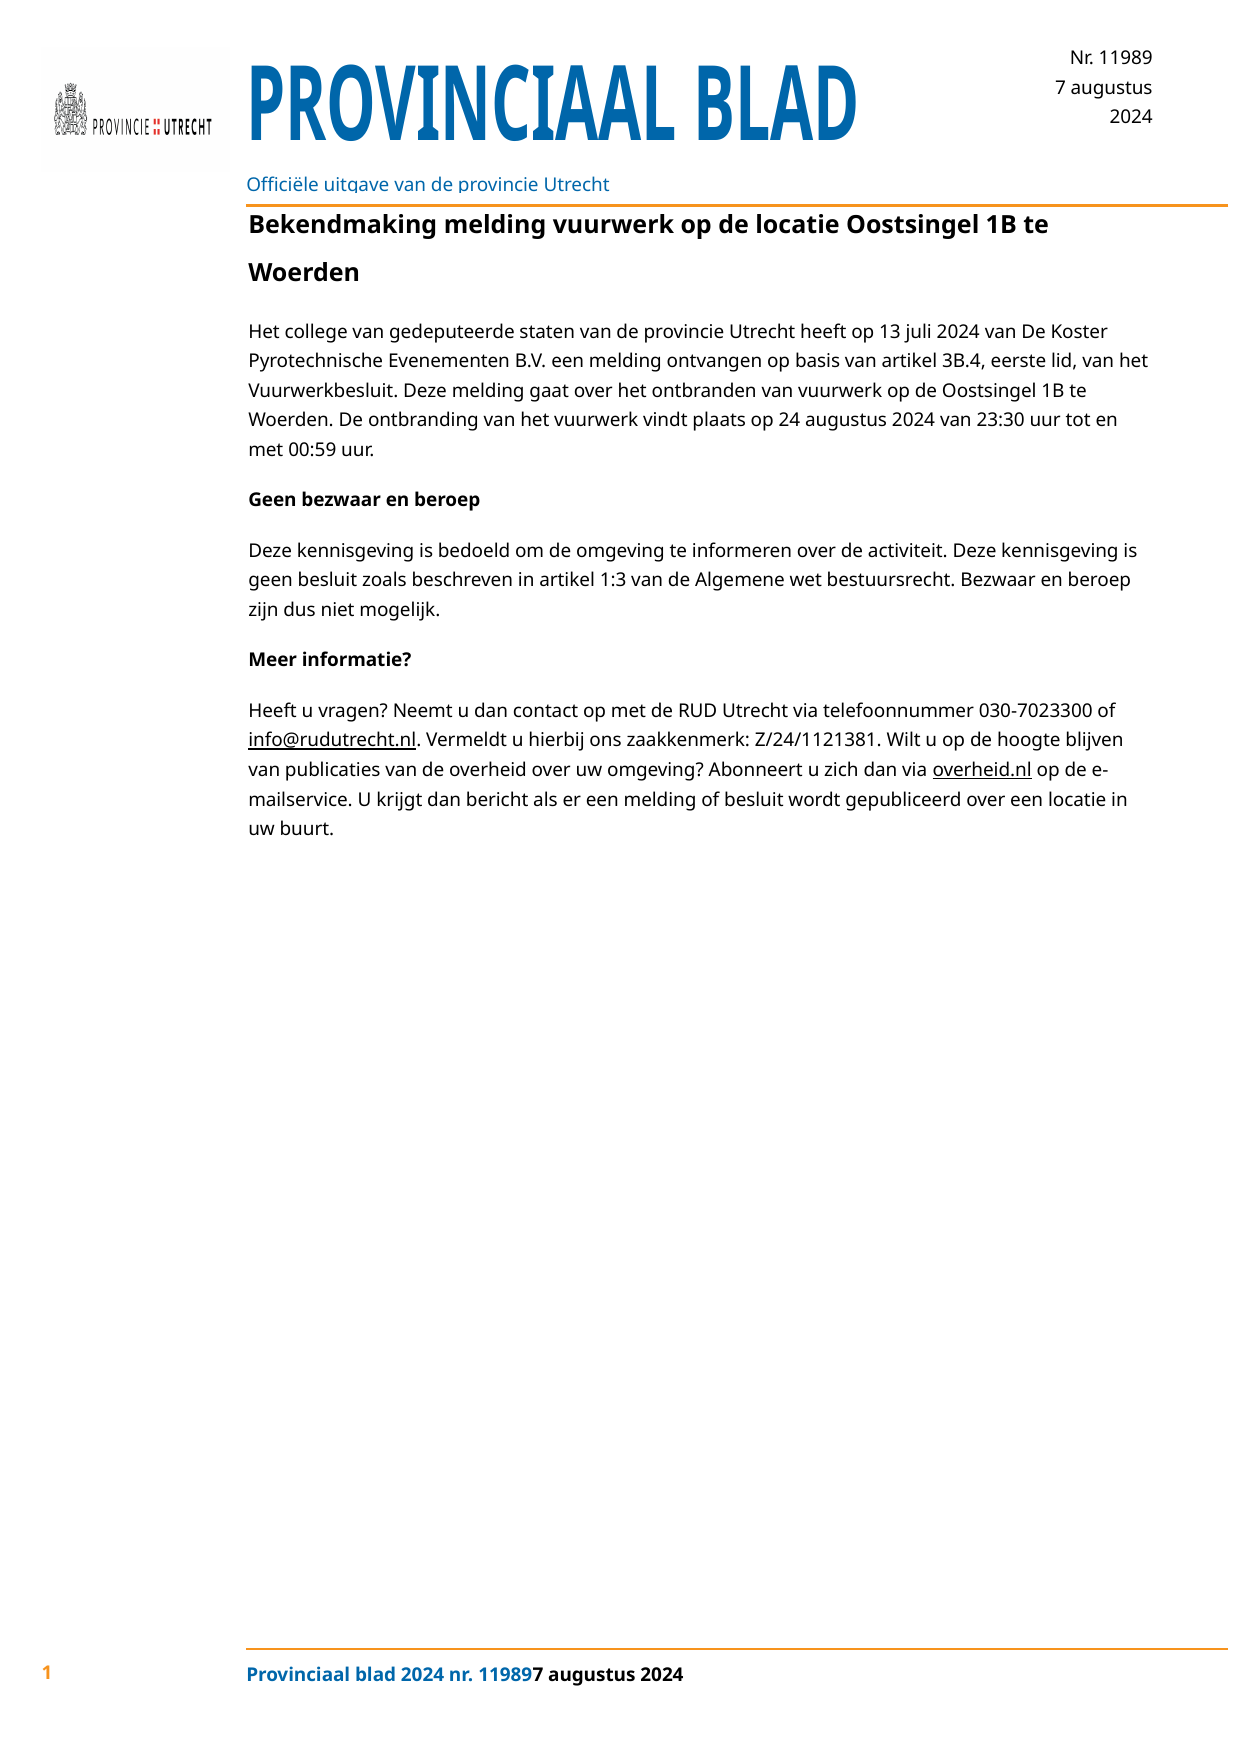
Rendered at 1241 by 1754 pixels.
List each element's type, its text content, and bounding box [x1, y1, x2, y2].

picture [41, 47, 231, 172]
text Deze kennisgeving is bedoeld om de omgeving te informeren over de activiteit. Deze kennisgeving is geen besluit zoals beschreven in artikel 1:3 van de Algemene wet bestuursrecht. Bezwaar en beroep zijn dus niet mogelijk. [248, 537, 1152, 622]
text Meer informatie? [248, 647, 1152, 672]
text Het college van gedeputeerde staten van de provincie Utrecht heeft op 13 juli 2024 van De Koster Pyrotechnische Evenementen B.V. een melding ontvangen op basis van artikel 3B.4, eerste lid, van het Vuurwerkbesluit. Deze melding gaat over het ontbranden van vuurwerk op de Oostsingel 1B te Woerden. De ontbranding van het vuurwerk vindt plaats op 24 augustus 2024 van 23:30 uur tot en met 00:59 uur. [248, 318, 1152, 462]
text Geen bezwaar en beroep [248, 487, 1152, 512]
text Bekendmaking melding vuurwerk op de locatie Oostsingel 1B te Woerden [248, 207, 1152, 288]
text Heeft u vragen? Neemt u dan contact op met de RUD Utrecht via telefoonnummer 030-7023300 of info@rudutrecht.nl. Vermeldt u hierbij ons zaakkenmerk: Z/24/1121381. Wilt u op de hoogte blijven van publicaties van de overheid over uw omgeving? Abonneert u zich dan via overheid.nl op de e-mailservice. U krijgt dan bericht als er een melding of besluit wordt gepubliceerd over een locatie in uw buurt. [248, 697, 1152, 841]
